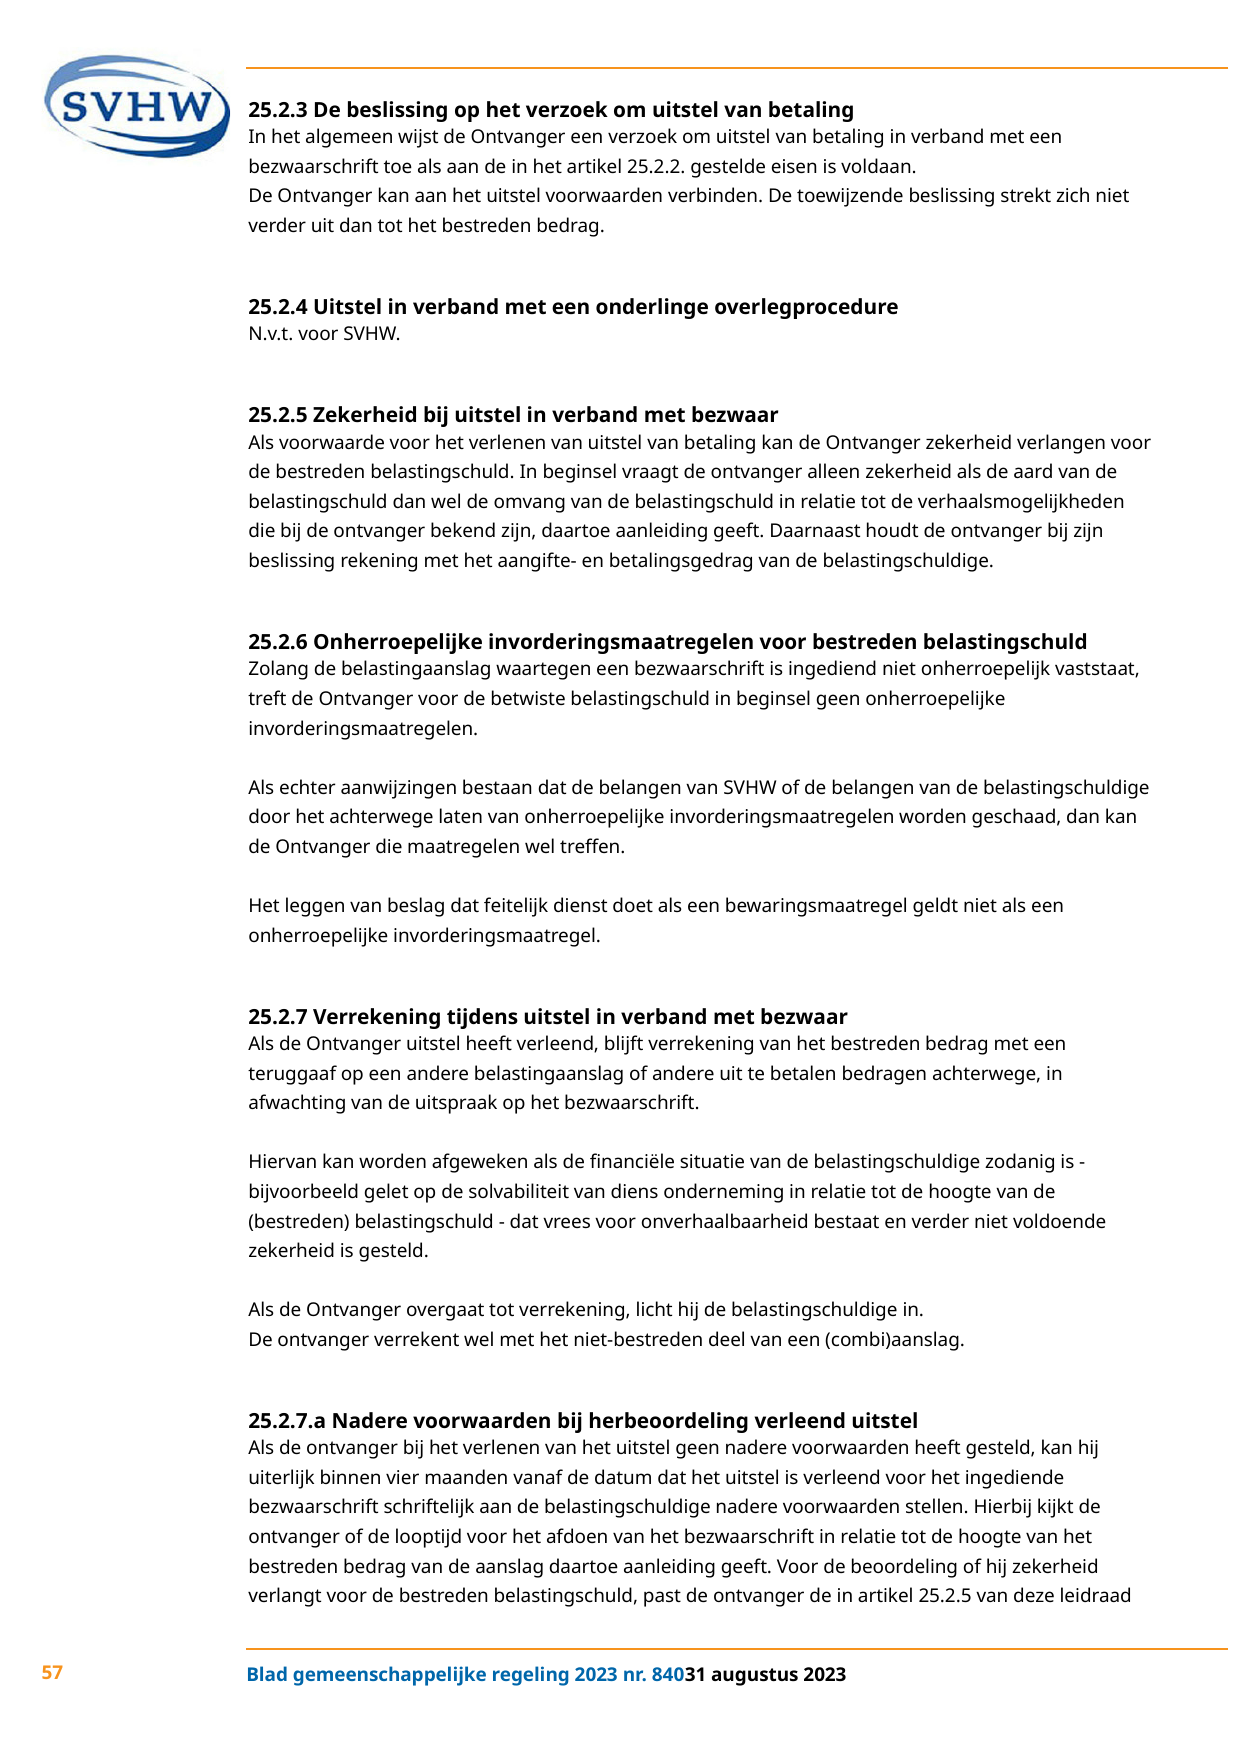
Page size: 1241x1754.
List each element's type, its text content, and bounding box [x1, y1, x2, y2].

text Als de Ontvanger uitstel heeft verleend, blijft verrekening van het bestreden bedrag met een teruggaaf op een andere belastingaanslag of andere uit te betalen bedragen achterwege, in afwachting van de uitspraak op het bezwaarschrift. [248, 1030, 1152, 1115]
text Als de ontvanger bij het verlenen van het uitstel geen nadere voorwaarden heeft gesteld, kan hij uiterlijk binnen vier maanden vanaf de datum dat het uitstel is verleend voor het ingediende bezwaarschrift schriftelijk aan de belastingschuldige nadere voorwaarden stellen. Hierbij kijkt de ontvanger of de looptijd voor het afdoen van het bezwaarschrift in relatie tot de hoogte van het bestreden bedrag van de aanslag daartoe aanleiding geeft. Voor de beoordeling of hij zekerheid verlangt voor de bestreden belastingschuld, past de ontvanger de in artikel 25.2.5 van deze leidraad [248, 1434, 1152, 1608]
text N.v.t. voor SVHW. [248, 320, 1152, 346]
text 25.2.7.a Nadere voorwaarden bij herbeoordeling verleend uitstel [248, 1406, 1152, 1434]
text 25.2.7 Verrekening tijdens uitstel in verband met bezwaar [248, 1002, 1152, 1030]
text De Ontvanger kan aan het uitstel voorwaarden verbinden. De toewijzende beslissing strekt zich niet verder uit dan tot het bestreden bedrag. [248, 182, 1152, 238]
text Het leggen van beslag dat feitelijk dienst doet als een bewaringsmaatregel geldt niet als een onherroepelijke invorderingsmaatregel. [248, 892, 1152, 948]
text Hiervan kan worden afgeweken als de financiële situatie van de belastingschuldige zodanig is - bijvoorbeeld gelet op de solvabiliteit van diens onderneming in relatie tot de hoogte van de (bestreden) belastingschuld - dat vrees voor onverhaalbaarheid bestaat en verder niet voldoende zekerheid is gesteld. [248, 1149, 1152, 1263]
text De ontvanger verrekent wel met het niet-bestreden deel van een (combi)aanslag. [248, 1326, 1152, 1352]
picture [41, 47, 231, 172]
text Als voorwaarde voor het verlenen van uitstel van betaling kan de Ontvanger zekerheid verlangen voor de bestreden belastingschuld. In beginsel vraagt de ontvanger alleen zekerheid als de aard van de belastingschuld dan wel de omvang van de belastingschuld in relatie tot de verhaalsmogelijkheden die bij de ontvanger bekend zijn, daartoe aanleiding geeft. Daarnaast houdt de ontvanger bij zijn beslissing rekening met het aangifte- en betalingsgedrag van de belastingschuldige. [248, 429, 1152, 573]
text In het algemeen wijst de Ontvanger een verzoek om uitstel van betaling in verband met een bezwaarschrift toe als aan de in het artikel 25.2.2. gestelde eisen is voldaan. [248, 123, 1152, 178]
text Als echter aanwijzingen bestaan dat de belangen van SVHW of de belangen van de belastingschuldige door het achterwege laten van onherroepelijke invorderingsmaatregelen worden geschaad, dan kan de Ontvanger die maatregelen wel treffen. [248, 774, 1152, 859]
text Als de Ontvanger overgaat tot verrekening, licht hij de belastingschuldige in. [248, 1297, 1152, 1322]
text 25.2.5 Zekerheid bij uitstel in verband met bezwaar [248, 400, 1152, 429]
text Zolang de belastingaanslag waartegen een bezwaarschrift is ingediend niet onherroepelijk vaststaat, treft de Ontvanger voor de betwiste belastingschuld in beginsel geen onherroepelijke invorderingsmaatregelen. [248, 656, 1152, 741]
text 25.2.4 Uitstel in verband met een onderlinge overlegprocedure [248, 292, 1152, 320]
text 25.2.6 Onherroepelijke invorderingsmaatregelen voor bestreden belastingschuld [248, 627, 1152, 656]
text 25.2.3 De beslissing op het verzoek om uitstel van betaling [248, 95, 1152, 123]
